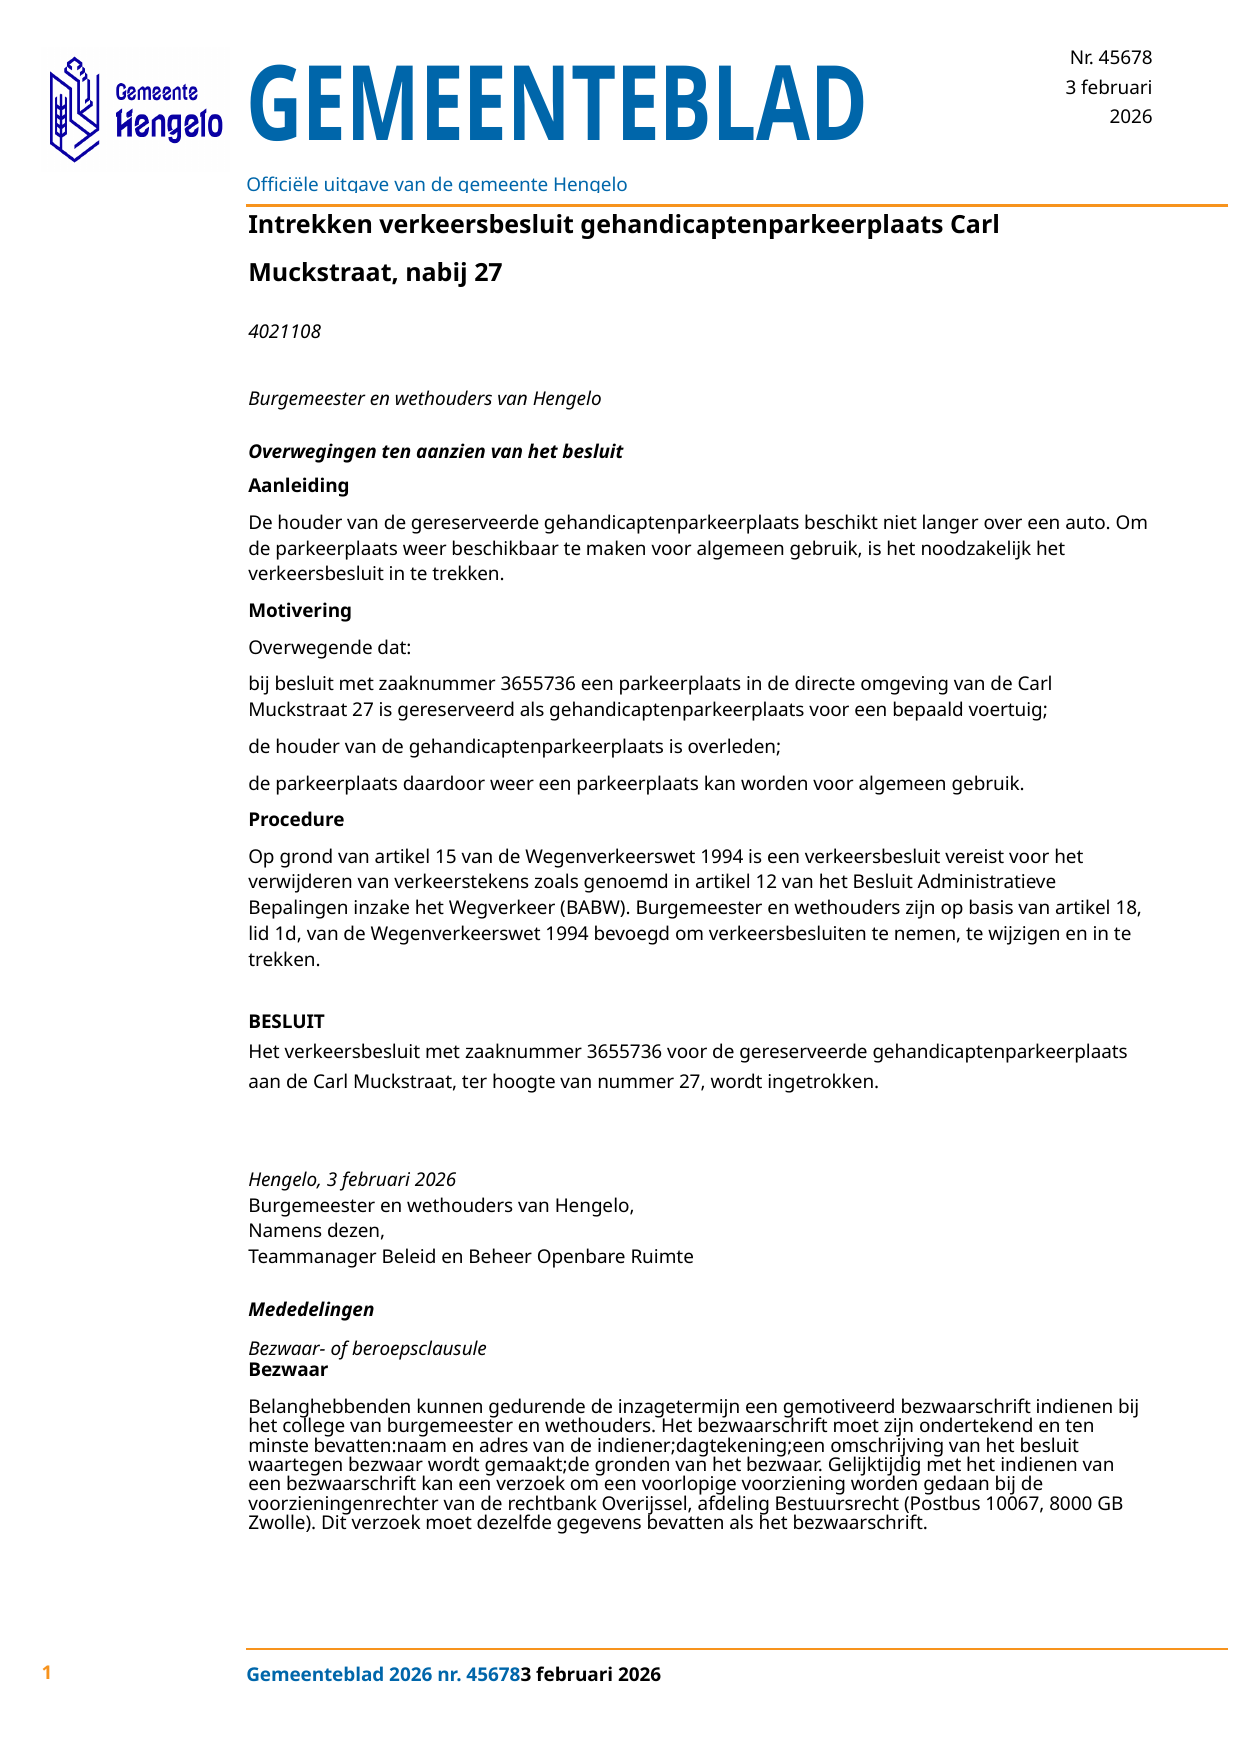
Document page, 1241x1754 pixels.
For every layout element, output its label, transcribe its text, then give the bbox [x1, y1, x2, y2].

text Teammanager Beleid en Beheer Openbare Ruimte [248, 1243, 1152, 1269]
picture [41, 47, 231, 172]
text Aanleiding [248, 472, 1152, 498]
text de parkeerplaats daardoor weer een parkeerplaats kan worden voor algemeen gebruik. [248, 770, 1152, 795]
text Burgemeester en wethouders van Hengelo, [248, 1192, 1152, 1217]
text Bezwaar [248, 1361, 1152, 1380]
text Op grond van artikel 15 van de Wegenverkeerswet 1994 is een verkeersbesluit vereist voor het verwijderen van verkeerstekens zoals genoemd in artikel 12 van het Besluit Administratieve Bepalingen inzake het Wegverkeer (BABW). Burgemeester en wethouders zijn op basis van artikel 18, lid 1d, van de Wegenverkeerswet 1994 bevoegd om verkeersbesluiten te nemen, te wijzigen en in te trekken. [248, 843, 1152, 972]
text Namens dezen, [248, 1217, 1152, 1243]
text Het verkeersbesluit met zaaknummer 3655736 voor de gereserveerde gehandicaptenparkeerplaats aan de Carl Muckstraat, ter hoogte van nummer 27, wordt ingetrokken. [248, 1038, 1152, 1093]
text Intrekken verkeersbesluit gehandicaptenparkeerplaats Carl Muckstraat, nabij 27 [248, 207, 1152, 288]
text Procedure [248, 806, 1152, 832]
text bij besluit met zaaknummer 3655736 een parkeerplaats in de directe omgeving van de Carl Muckstraat 27 is gereserveerd als gehandicaptenparkeerplaats voor een bepaald voertuig; [248, 671, 1152, 722]
text BESLUIT [248, 1009, 1152, 1034]
text 4021108 [248, 318, 1152, 344]
text Overwegingen ten aanzien van het besluit [248, 438, 1152, 464]
text Overwegende dat: [248, 634, 1152, 660]
text Belanghebbenden kunnen gedurende de inzagetermijn een gemotiveerd bezwaarschrift indienen bij het college van burgemeester en wethouders. Het bezwaarschrift moet zijn ondertekend en ten minste bevatten:naam en adres van de indiener;dagtekening;een omschrijving van het besluit waartegen bezwaar wordt gemaakt;de gronden van het bezwaar. Gelijktijdig met het indienen van een bezwaarschrift kan een verzoek om een voorlopige voorziening worden gedaan bij de voorzieningenrechter van de rechtbank Overijssel, afdeling Bestuursrecht (Postbus 10067, 8000 GB Zwolle). Dit verzoek moet dezelfde gegevens bevatten als het bezwaarschrift. [248, 1398, 1152, 1533]
text De houder van de gereserveerde gehandicaptenparkeerplaats beschikt niet langer over een auto. Om de parkeerplaats weer beschikbaar te maken voor algemeen gebruik, is het noodzakelijk het verkeersbesluit in te trekken. [248, 509, 1152, 586]
text Mededelingen [248, 1296, 1152, 1322]
text de houder van de gehandicaptenparkeerplaats is overleden; [248, 733, 1152, 759]
text Hengelo, 3 februari 2026 [248, 1166, 1152, 1192]
text Bezwaar- of beroepsclausule [248, 1335, 1152, 1361]
text Motivering [248, 597, 1152, 623]
text Burgemeester en wethouders van Hengelo [248, 386, 1152, 411]
